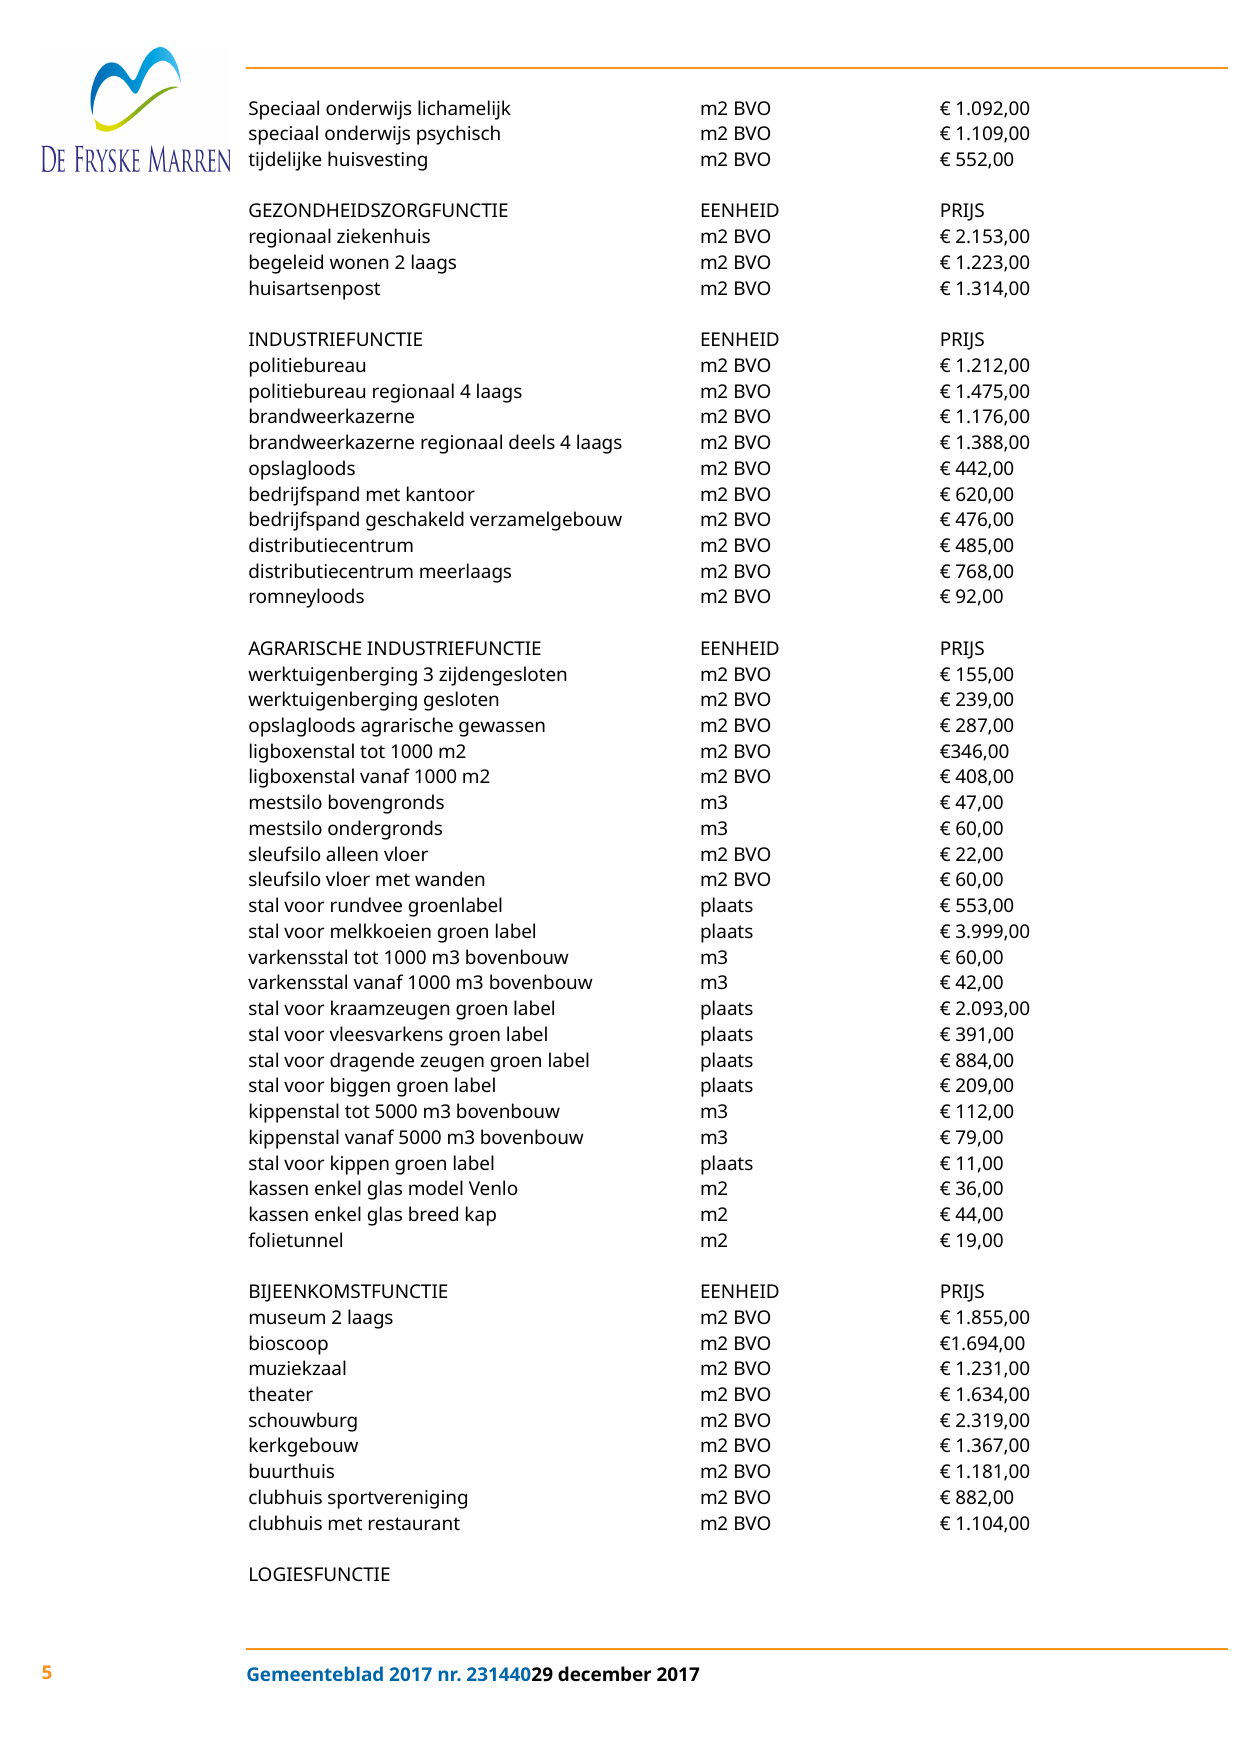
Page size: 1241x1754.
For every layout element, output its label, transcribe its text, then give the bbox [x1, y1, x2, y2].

table_cell [700, 172, 939, 198]
table_cell € 1.855,00 [940, 1304, 1152, 1330]
table_cell € 19,00 [940, 1227, 1152, 1253]
table_cell € 1.634,00 [940, 1381, 1152, 1407]
table_cell tijdelijke huisvesting [248, 146, 700, 172]
table_cell m2 BVO [700, 429, 939, 455]
table_cell bedrijfspand met kantoor [248, 481, 700, 506]
table_cell buurthuis [248, 1459, 700, 1484]
table_cell opslagloods [248, 455, 700, 481]
picture [41, 47, 231, 172]
table_cell EENHEID [700, 635, 939, 661]
table_cell m2 BVO [700, 506, 939, 532]
table_cell clubhuis sportvereniging [248, 1484, 700, 1510]
table_cell stal voor dragende zeugen groen label [248, 1047, 700, 1072]
table_cell € 2.093,00 [940, 995, 1152, 1021]
table_cell €346,00 [940, 738, 1152, 764]
table_cell € 1.231,00 [940, 1356, 1152, 1381]
table_cell € 44,00 [940, 1201, 1152, 1227]
table_cell PRIJS [940, 635, 1152, 661]
table_cell m2 BVO [700, 121, 939, 146]
table_cell m2 BVO [700, 1433, 939, 1458]
table_cell werktuigenberging gesloten [248, 687, 700, 712]
table_cell € 1.176,00 [940, 404, 1152, 429]
table_cell € 1.314,00 [940, 275, 1152, 301]
table_cell plaats [700, 893, 939, 918]
table_cell EENHEID [700, 326, 939, 352]
table_cell € 882,00 [940, 1484, 1152, 1510]
table_cell kassen enkel glas breed kap [248, 1201, 700, 1227]
table_cell € 408,00 [940, 764, 1152, 789]
table_cell plaats [700, 918, 939, 944]
table_cell € 60,00 [940, 944, 1152, 969]
table_cell € 47,00 [940, 790, 1152, 815]
table_cell varkensstal vanaf 1000 m3 bovenbouw [248, 970, 700, 995]
table_cell € 60,00 [940, 867, 1152, 892]
table_cell m2 BVO [700, 867, 939, 892]
table_cell € 476,00 [940, 506, 1152, 532]
table_cell € 768,00 [940, 558, 1152, 584]
table_cell m3 [700, 815, 939, 841]
table_cell museum 2 laags [248, 1304, 700, 1330]
table_cell folietunnel [248, 1227, 700, 1253]
table_cell m2 BVO [700, 455, 939, 481]
table_cell m2 BVO [700, 481, 939, 506]
table_cell EENHEID [700, 198, 939, 223]
table_cell LOGIESFUNCTIE [248, 1561, 700, 1587]
table_cell € 60,00 [940, 815, 1152, 841]
table_cell plaats [700, 1047, 939, 1072]
table_cell € 1.092,00 [940, 95, 1152, 121]
table_cell [248, 172, 700, 198]
table_cell € 1.223,00 [940, 249, 1152, 275]
table_cell [700, 1253, 939, 1278]
table_cell sleufsilo vloer met wanden [248, 867, 700, 892]
table_cell m2 BVO [700, 1484, 939, 1510]
table_cell m2 BVO [700, 1459, 939, 1484]
table_cell € 112,00 [940, 1098, 1152, 1124]
table_cell m3 [700, 1124, 939, 1150]
table_cell € 1.367,00 [940, 1433, 1152, 1458]
table_cell € 2.153,00 [940, 224, 1152, 249]
table_cell stal voor kraamzeugen groen label [248, 995, 700, 1021]
table_cell m2 BVO [700, 661, 939, 687]
table_cell muziekzaal [248, 1356, 700, 1381]
table_cell € 42,00 [940, 970, 1152, 995]
table_cell kippenstal tot 5000 m3 bovenbouw [248, 1098, 700, 1124]
table_cell brandweerkazerne regionaal deels 4 laags [248, 429, 700, 455]
table_cell politiebureau regionaal 4 laags [248, 378, 700, 403]
table_cell € 2.319,00 [940, 1407, 1152, 1433]
table_cell ligboxenstal tot 1000 m2 [248, 738, 700, 764]
table_cell stal voor rundvee groenlabel [248, 893, 700, 918]
table_cell BIJEENKOMSTFUNCTIE [248, 1278, 700, 1304]
table_cell m2 BVO [700, 532, 939, 558]
table_cell m2 BVO [700, 224, 939, 249]
table_cell stal voor vleesvarkens groen label [248, 1021, 700, 1047]
table_cell m2 BVO [700, 275, 939, 301]
table_cell romneyloods [248, 584, 700, 609]
table_cell kassen enkel glas model Venlo [248, 1175, 700, 1201]
table_cell INDUSTRIEFUNCTIE [248, 326, 700, 352]
table_cell € 79,00 [940, 1124, 1152, 1150]
table_cell m2 BVO [700, 352, 939, 378]
table_cell ligboxenstal vanaf 1000 m2 [248, 764, 700, 789]
table_cell plaats [700, 995, 939, 1021]
table_cell PRIJS [940, 1278, 1152, 1304]
table_cell [940, 1536, 1152, 1561]
table_cell brandweerkazerne [248, 404, 700, 429]
table_cell € 155,00 [940, 661, 1152, 687]
table_cell € 1.104,00 [940, 1510, 1152, 1536]
table_cell [700, 301, 939, 326]
table_cell € 1.212,00 [940, 352, 1152, 378]
table_cell plaats [700, 1150, 939, 1175]
table_cell m2 BVO [700, 1304, 939, 1330]
table_cell € 391,00 [940, 1021, 1152, 1047]
table_cell clubhuis met restaurant [248, 1510, 700, 1536]
table_cell [940, 1561, 1152, 1587]
table_cell werktuigenberging 3 zijdengesloten [248, 661, 700, 687]
table_cell mestsilo bovengronds [248, 790, 700, 815]
table_cell m2 BVO [700, 584, 939, 609]
table_cell distributiecentrum [248, 532, 700, 558]
table_cell PRIJS [940, 326, 1152, 352]
table_cell € 1.109,00 [940, 121, 1152, 146]
table_cell kippenstal vanaf 5000 m3 bovenbouw [248, 1124, 700, 1150]
table_cell begeleid wonen 2 laags [248, 249, 700, 275]
table_cell m2 [700, 1227, 939, 1253]
table_cell [940, 1253, 1152, 1278]
table_cell [940, 301, 1152, 326]
table_cell AGRARISCHE INDUSTRIEFUNCTIE [248, 635, 700, 661]
table_cell m2 [700, 1201, 939, 1227]
table_cell theater [248, 1381, 700, 1407]
table_cell PRIJS [940, 198, 1152, 223]
table_cell € 92,00 [940, 584, 1152, 609]
table_cell m2 BVO [700, 764, 939, 789]
table_cell politiebureau [248, 352, 700, 378]
table_cell regionaal ziekenhuis [248, 224, 700, 249]
table_cell € 22,00 [940, 841, 1152, 867]
table_cell stal voor kippen groen label [248, 1150, 700, 1175]
table_cell € 36,00 [940, 1175, 1152, 1201]
table_cell m2 BVO [700, 1356, 939, 1381]
table_cell distributiecentrum meerlaags [248, 558, 700, 584]
table_cell bioscoop [248, 1330, 700, 1356]
table_cell € 1.388,00 [940, 429, 1152, 455]
table_cell €1.694,00 [940, 1330, 1152, 1356]
table_cell m2 BVO [700, 1510, 939, 1536]
table_cell speciaal onderwijs psychisch [248, 121, 700, 146]
table_cell opslagloods agrarische gewassen [248, 712, 700, 738]
table_cell € 620,00 [940, 481, 1152, 506]
table_cell schouwburg [248, 1407, 700, 1433]
table_cell Speciaal onderwijs lichamelijk [248, 95, 700, 121]
table_cell m2 BVO [700, 146, 939, 172]
table_cell [700, 609, 939, 635]
table_cell m2 BVO [700, 404, 939, 429]
table_cell € 3.999,00 [940, 918, 1152, 944]
table_cell € 1.475,00 [940, 378, 1152, 403]
table_cell € 11,00 [940, 1150, 1152, 1175]
table_cell EENHEID [700, 1278, 939, 1304]
table_cell m2 BVO [700, 738, 939, 764]
table_cell [940, 609, 1152, 635]
table_cell sleufsilo alleen vloer [248, 841, 700, 867]
table_cell m3 [700, 1098, 939, 1124]
table_cell m2 BVO [700, 841, 939, 867]
table_cell m2 [700, 1175, 939, 1201]
table_cell [248, 301, 700, 326]
table_cell m2 BVO [700, 1407, 939, 1433]
table_cell plaats [700, 1073, 939, 1098]
table_cell [248, 1253, 700, 1278]
table_cell bedrijfspand geschakeld verzamelgebouw [248, 506, 700, 532]
table_cell m2 BVO [700, 249, 939, 275]
table_cell m2 BVO [700, 1381, 939, 1407]
table_cell stal voor biggen groen label [248, 1073, 700, 1098]
table_cell € 485,00 [940, 532, 1152, 558]
table_cell huisartsenpost [248, 275, 700, 301]
table_cell m2 BVO [700, 558, 939, 584]
table_cell m3 [700, 944, 939, 969]
table_cell mestsilo ondergronds [248, 815, 700, 841]
table_cell € 442,00 [940, 455, 1152, 481]
table_cell [700, 1561, 939, 1587]
table_cell m2 BVO [700, 687, 939, 712]
table_cell [700, 1536, 939, 1561]
table_cell GEZONDHEIDSZORGFUNCTIE [248, 198, 700, 223]
table_cell m2 BVO [700, 95, 939, 121]
table_cell € 552,00 [940, 146, 1152, 172]
table_cell stal voor melkkoeien groen label [248, 918, 700, 944]
table_cell m3 [700, 970, 939, 995]
table_cell m2 BVO [700, 1330, 939, 1356]
table_cell plaats [700, 1021, 939, 1047]
table_cell € 884,00 [940, 1047, 1152, 1072]
table_cell [940, 172, 1152, 198]
table_cell € 209,00 [940, 1073, 1152, 1098]
table_cell € 287,00 [940, 712, 1152, 738]
table_cell [248, 609, 700, 635]
table_cell [248, 1536, 700, 1561]
table_cell m3 [700, 790, 939, 815]
table_cell € 553,00 [940, 893, 1152, 918]
table_cell varkensstal tot 1000 m3 bovenbouw [248, 944, 700, 969]
table_cell m2 BVO [700, 712, 939, 738]
table_cell € 239,00 [940, 687, 1152, 712]
table_cell kerkgebouw [248, 1433, 700, 1458]
table_cell m2 BVO [700, 378, 939, 403]
table_cell € 1.181,00 [940, 1459, 1152, 1484]
